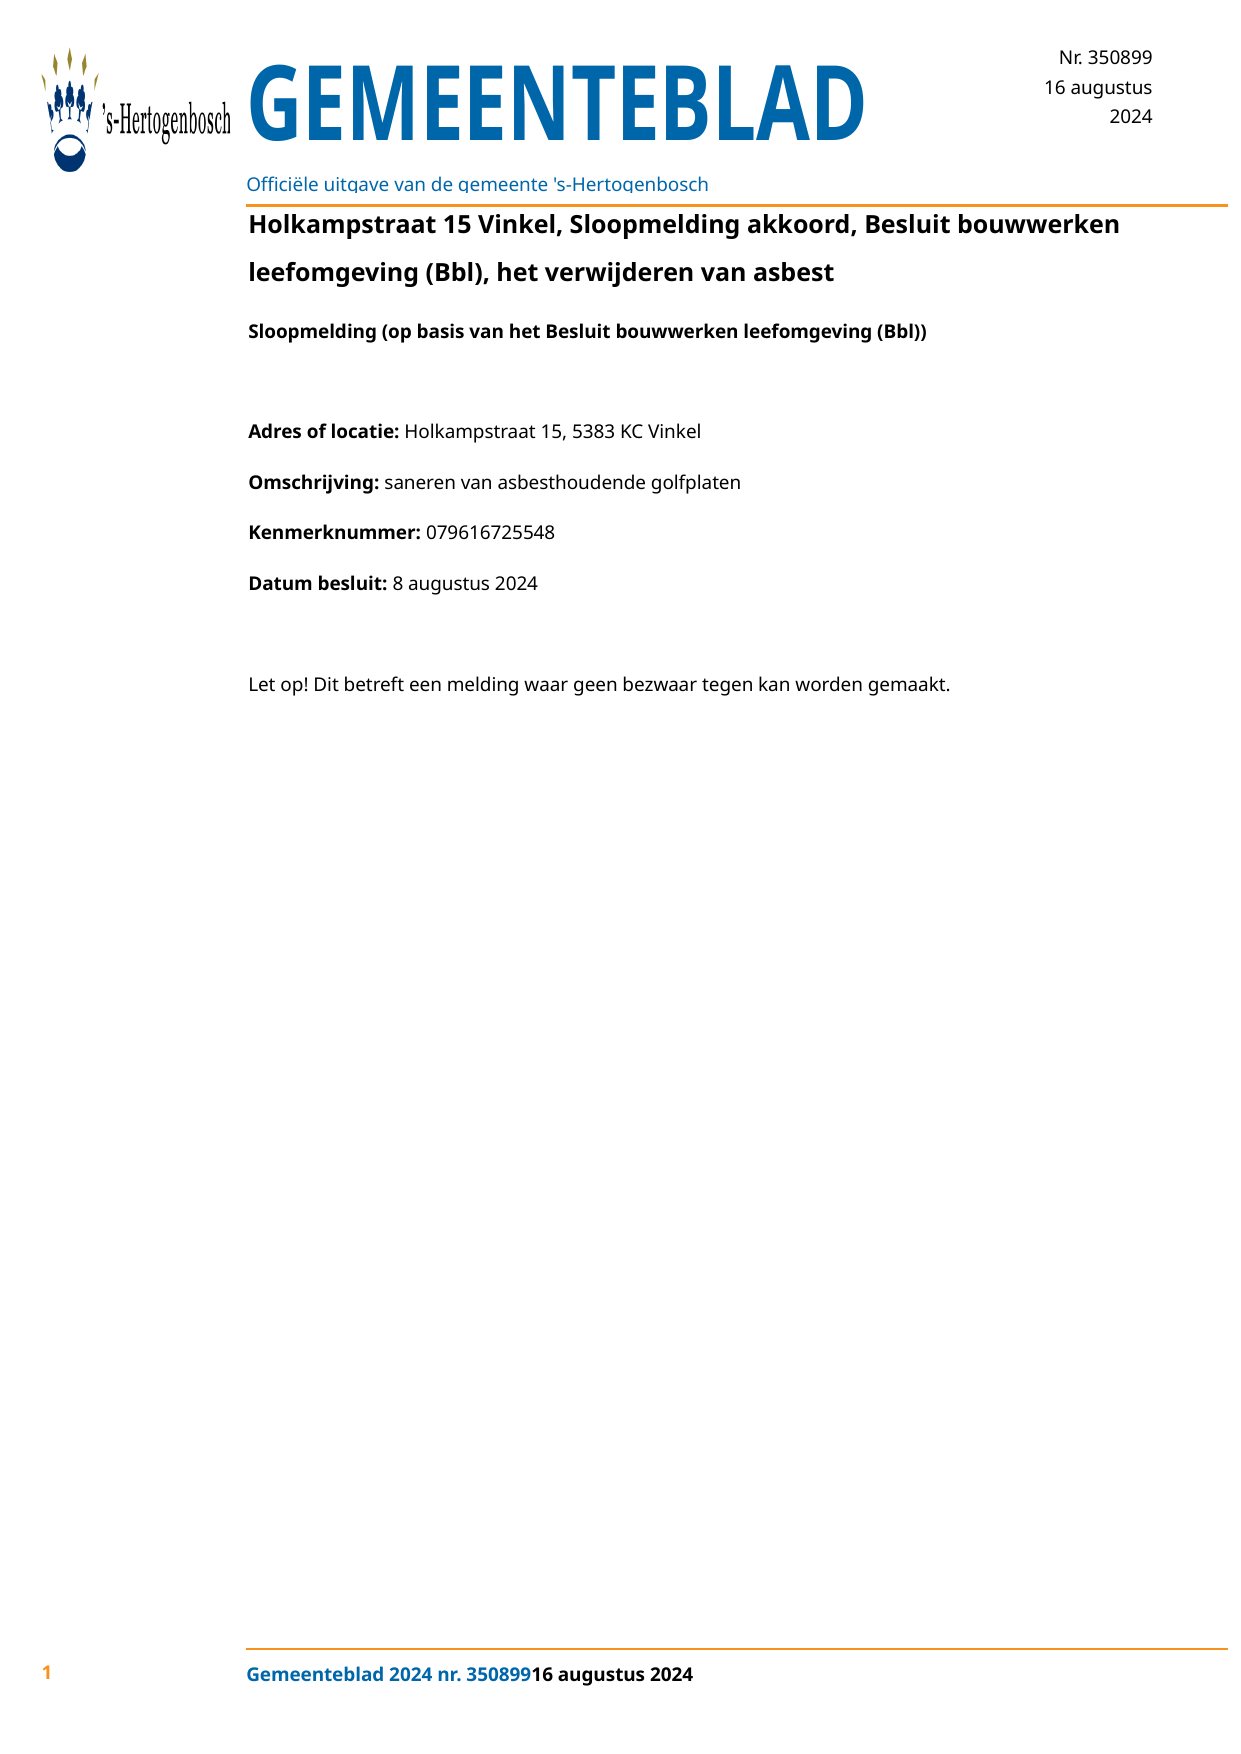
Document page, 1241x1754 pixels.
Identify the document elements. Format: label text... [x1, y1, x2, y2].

text Datum besluit: 8 augustus 2024 [248, 570, 1152, 596]
text Omschrijving: saneren van asbesthoudende golfplaten [248, 469, 1152, 495]
text Holkampstraat 15 Vinkel, Sloopmelding akkoord, Besluit bouwwerken leefomgeving (Bbl), het verwijderen van asbest [248, 207, 1152, 288]
text Let op! Dit betreft een melding waar geen bezwaar tegen kan worden gemaakt. [248, 671, 1152, 697]
text Kenmerknummer: 079616725548 [248, 519, 1152, 545]
text Adres of locatie: Holkampstraat 15, 5383 KC Vinkel [248, 419, 1152, 444]
text Sloopmelding (op basis van het Besluit bouwwerken leefomgeving (Bbl)) [248, 318, 1152, 344]
picture [41, 47, 231, 172]
